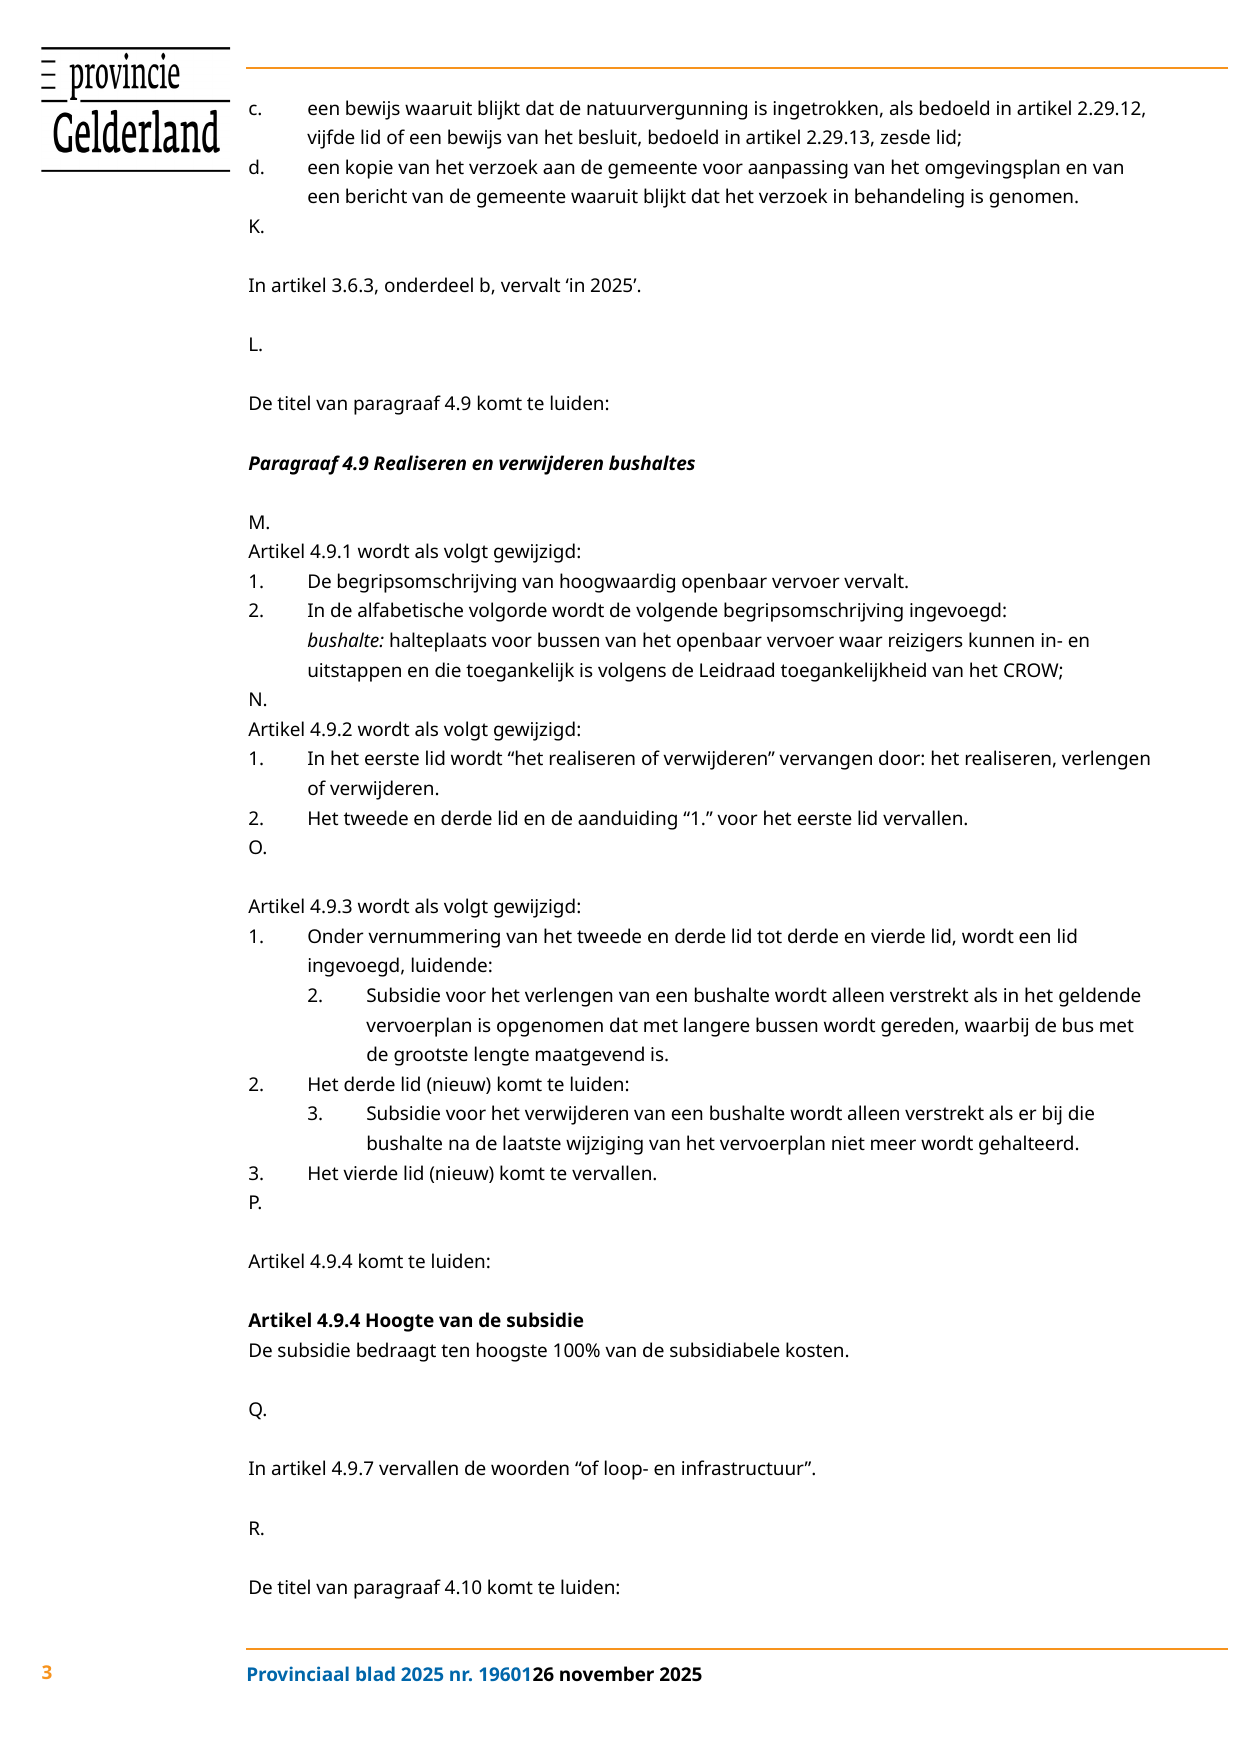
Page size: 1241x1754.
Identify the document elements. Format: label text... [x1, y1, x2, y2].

text De titel van paragraaf 4.10 komt te luiden: [248, 1574, 1152, 1600]
text M. [248, 509, 1152, 535]
list Het tweede en derde lid en de aanduiding “1.” voor het eerste lid vervallen. [248, 805, 1152, 831]
text K. [248, 213, 1152, 239]
text P. [248, 1189, 1152, 1215]
text Paragraaf 4.9 Realiseren en verwijderen bushaltes [248, 450, 1152, 476]
text Artikel 4.9.4 komt te luiden: [248, 1248, 1152, 1274]
list In de alfabetische volgorde wordt de volgende begripsomschrijving ingevoegd: [248, 598, 1152, 623]
text De subsidie bedraagt ten hoogste 100% van de subsidiabele kosten. [248, 1337, 1152, 1363]
text R. [248, 1515, 1152, 1541]
list In het eerste lid wordt “het realiseren of verwijderen” vervangen door: het realiseren, verlengen of verwijderen. [248, 746, 1152, 801]
list Onder vernummering van het tweede en derde lid tot derde en vierde lid, wordt een lid ingevoegd, luidende: [248, 923, 1152, 978]
picture [41, 47, 231, 172]
text Artikel 4.9.1 wordt als volgt gewijzigd: [248, 538, 1152, 564]
list Het derde lid (nieuw) komt te luiden: [248, 1071, 1152, 1097]
list Subsidie voor het verwijderen van een bushalte wordt alleen verstrekt als er bij die bushalte na de laatste wijziging van het vervoerplan niet meer wordt gehalteerd. [307, 1101, 1152, 1156]
list De begripsomschrijving van hoogwaardig openbaar vervoer vervalt. [248, 568, 1152, 594]
list een bewijs waaruit blijkt dat de natuurvergunning is ingetrokken, als bedoeld in artikel 2.29.12, vijfde lid of een bewijs van het besluit, bedoeld in artikel 2.29.13, zesde lid; [248, 95, 1152, 150]
text Artikel 4.9.4 Hoogte van de subsidie [248, 1308, 1152, 1333]
text Artikel 4.9.2 wordt als volgt gewijzigd: [248, 716, 1152, 742]
text In artikel 4.9.7 vervallen de woorden “of loop- en infrastructuur”. [248, 1456, 1152, 1481]
text O. [248, 834, 1152, 860]
text Artikel 4.9.3 wordt als volgt gewijzigd: [248, 893, 1152, 919]
list Het vierde lid (nieuw) komt te vervallen. [248, 1160, 1152, 1186]
text In artikel 3.6.3, onderdeel b, vervalt ‘in 2025’. [248, 272, 1152, 298]
text De titel van paragraaf 4.9 komt te luiden: [248, 391, 1152, 416]
text L. [248, 331, 1152, 357]
text N. [248, 686, 1152, 712]
list een kopie van het verzoek aan de gemeente voor aanpassing van het omgevingsplan en van een bericht van de gemeente waaruit blijkt dat het verzoek in behandeling is genomen. [248, 154, 1152, 209]
list bushalte: halteplaats voor bussen van het openbaar vervoer waar reizigers kunnen in- en uitstappen en die toegankelijk is volgens de Leidraad toegankelijkheid van het CROW; [248, 627, 1152, 683]
text Q. [248, 1396, 1152, 1422]
list Subsidie voor het verlengen van een bushalte wordt alleen verstrekt als in het geldende vervoerplan is opgenomen dat met langere bussen wordt gereden, waarbij de bus met de grootste lengte maatgevend is. [307, 982, 1152, 1067]
